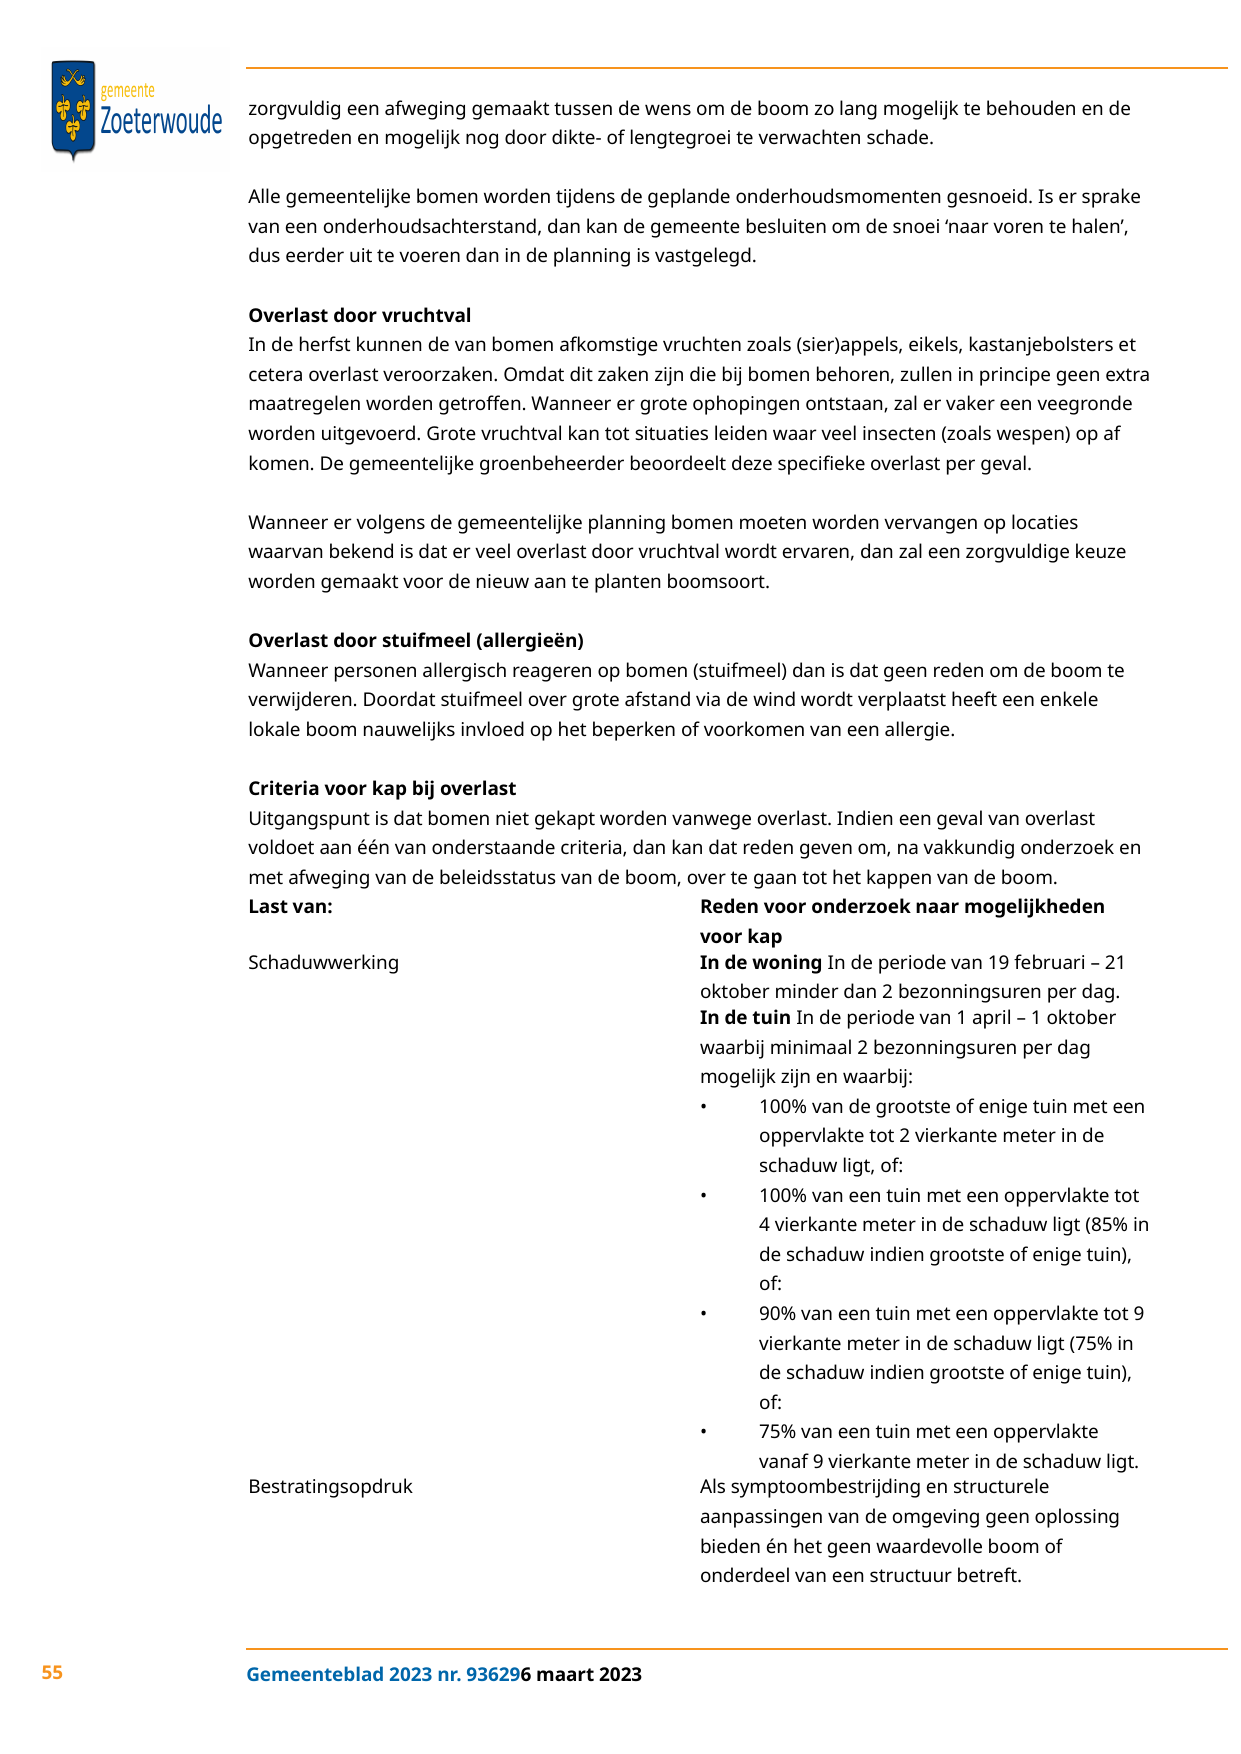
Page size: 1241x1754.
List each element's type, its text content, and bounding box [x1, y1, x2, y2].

text In de herfst kunnen de van bomen afkomstige vruchten zoals (sier)appels, eikels, kastanjebolsters et cetera overlast veroorzaken. Omdat dit zaken zijn die bij bomen behoren, zullen in principe geen extra maatregelen worden getroffen. Wanneer er grote ophopingen ontstaan, zal er vaker een veegronde worden uitgevoerd. Grote vruchtval kan tot situaties leiden waar veel insecten (zoals wespen) op af komen. De gemeentelijke groenbeheerder beoordeelt deze specifieke overlast per geval. [248, 331, 1152, 476]
text Wanneer er volgens de gemeentelijke planning bomen moeten worden vervangen op locaties waarvan bekend is dat er veel overlast door vruchtval wordt ervaren, dan zal een zorgvuldige keuze worden gemaakt voor de nieuw aan te planten boomsoort. [248, 509, 1152, 594]
table_cell In de woning In de periode van 19 februari – 21 oktober minder dan 2 bezonningsuren per dag. [700, 949, 1152, 1004]
table_header Reden voor onderzoek naar mogelijkheden voor kap [700, 894, 1152, 949]
text Wanneer personen allergisch reageren op bomen (stuifmeel) dan is dat geen reden om de boom te verwijderen. Doordat stuifmeel over grote afstand via de wind wordt verplaatst heeft een enkele lokale boom nauwelijks invloed op het beperken of voorkomen van een allergie. [248, 657, 1152, 742]
picture [41, 47, 231, 172]
text Overlast door stuifmeel (allergieën) [248, 627, 1152, 653]
table_cell Als symptoombestrijding en structurele aanpassingen van de omgeving geen oplossing bieden én het geen waardevolle boom of onderdeel van een structuur betreft. [700, 1474, 1152, 1588]
text Criteria voor kap bij overlast [248, 775, 1152, 801]
table_header Last van: [248, 894, 700, 949]
table_cell Schaduwwerking [248, 949, 700, 1004]
text Overlast door vruchtval [248, 302, 1152, 328]
table_cell [248, 1004, 700, 1474]
text Uitgangspunt is dat bomen niet gekapt worden vanwege overlast. Indien een geval van overlast voldoet aan één van onderstaande criteria, dan kan dat reden geven om, na vakkundig onderzoek en met afweging van de beleidsstatus van de boom, over te gaan tot het kappen van de boom. [248, 805, 1152, 890]
table_cell In de tuin In de periode van 1 april – 1 oktober waarbij minimaal 2 bezonnings­uren per dag mogelijk zijn en waarbij: 100% van de grootste of enige tuin met een oppervlakte tot 2 vierkante meter in de schaduw ligt, of: 100% van een tuin met een oppervlakte tot 4 vierkante meter in de schaduw ligt (85% in de schaduw indien grootste of enige tuin), of: 90% van een tuin met een oppervlakte tot 9 vierkante meter in de schaduw ligt (75% in de schaduw indien grootste of enige tuin), of: 75% van een tuin met een oppervlakte vanaf 9 vierkante meter in de schaduw ligt. [700, 1004, 1152, 1474]
table_cell Bestratingsopdruk [248, 1474, 700, 1588]
text zorgvuldig een afweging gemaakt tussen de wens om de boom zo lang mogelijk te behouden en de opgetreden en mogelijk nog door dikte- of lengtegroei te verwachten schade. [248, 95, 1152, 150]
text Alle gemeentelijke bomen worden tijdens de geplande onderhoudsmomenten gesnoeid. Is er sprake van een onderhoudsachterstand, dan kan de gemeente besluiten om de snoei ‘naar voren te halen’, dus eerder uit te voeren dan in de planning is vastgelegd. [248, 183, 1152, 268]
